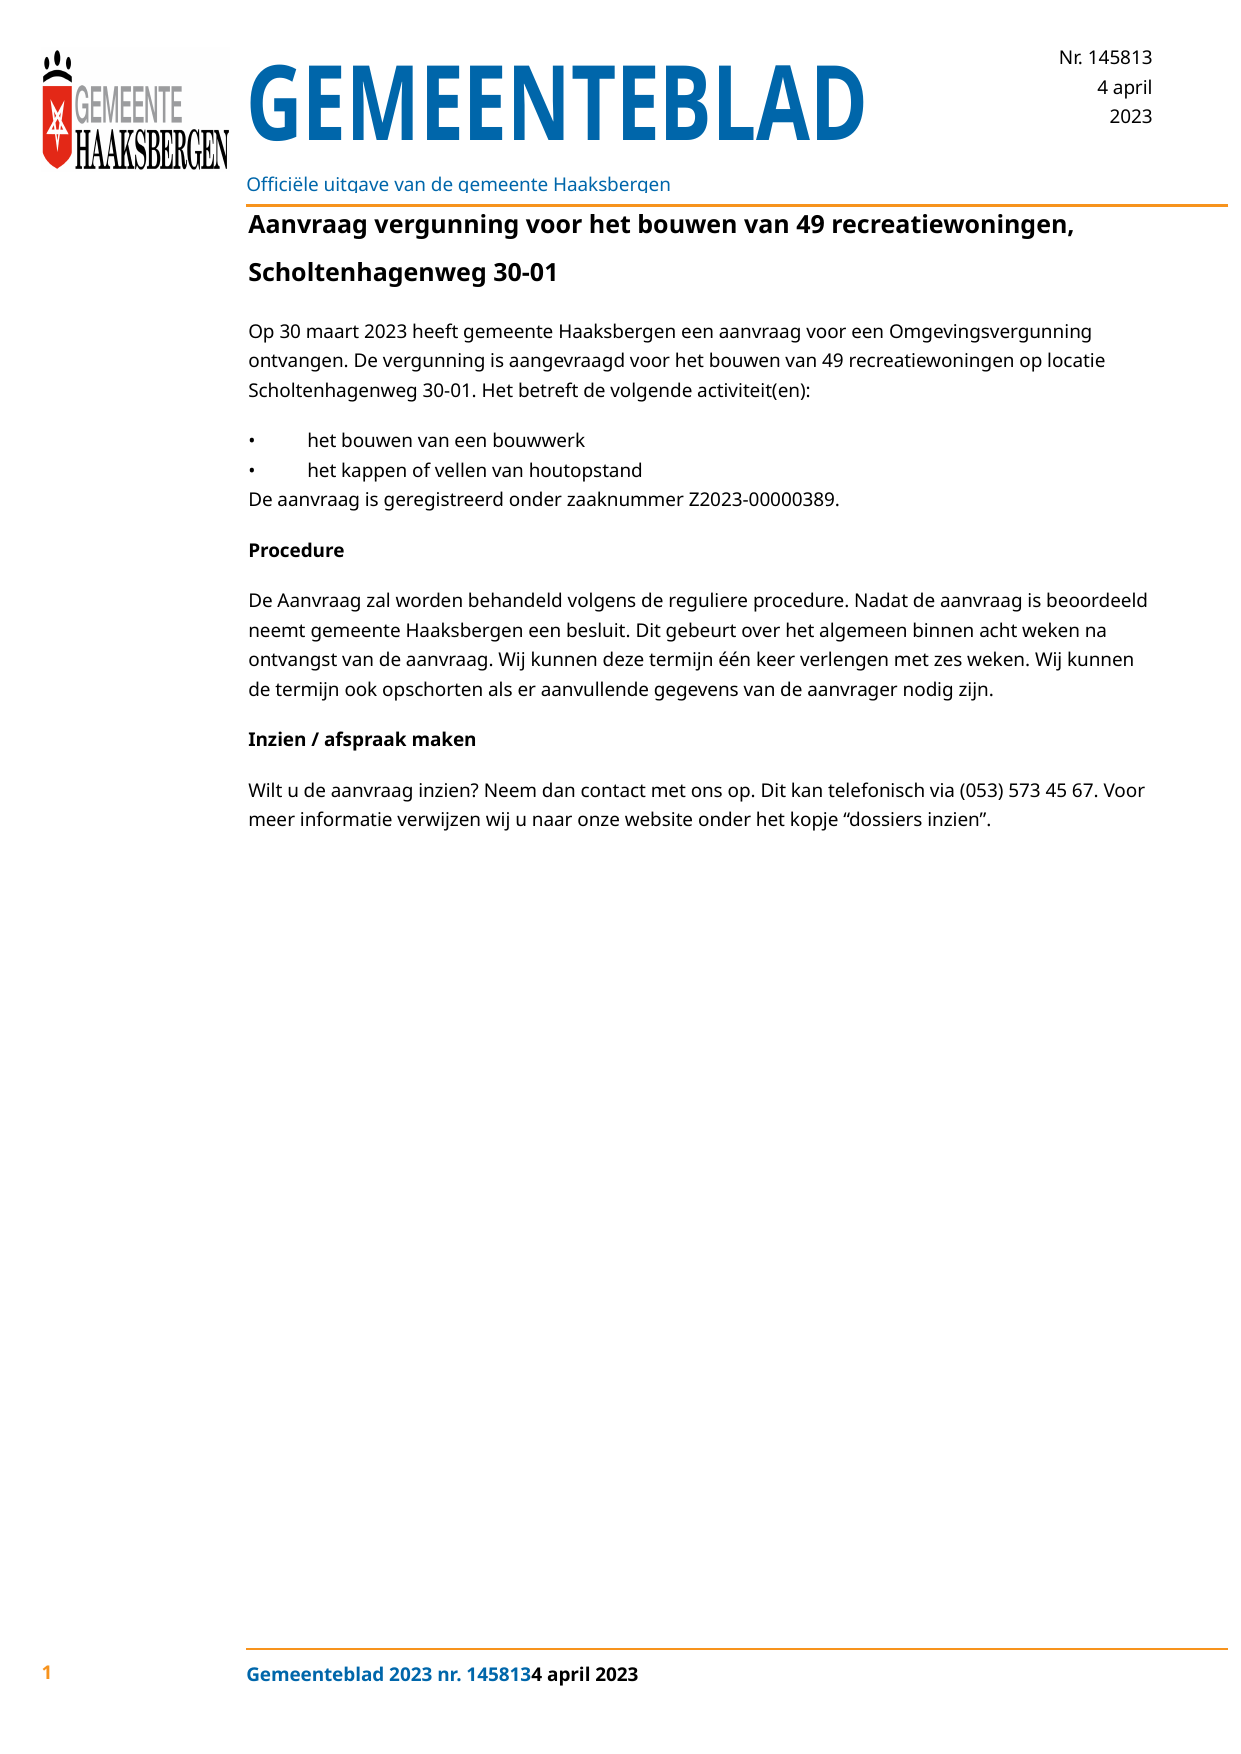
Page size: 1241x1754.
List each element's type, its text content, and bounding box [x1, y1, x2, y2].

list het bouwen van een bouwwerk [248, 427, 1152, 453]
text De aanvraag is geregistreerd onder zaaknummer Z2023-00000389. [248, 487, 1152, 512]
text Aanvraag vergunning voor het bouwen van 49 recreatiewoningen, Scholtenhagenweg 30-01 [248, 207, 1152, 288]
text Op 30 maart 2023 heeft gemeente Haaksbergen een aanvraag voor een Omgevingsvergunning ontvangen. De vergunning is aangevraagd voor het bouwen van 49 recreatiewoningen op locatie Scholtenhagenweg 30-01. Het betreft de volgende activiteit(en): [248, 318, 1152, 403]
text Inzien / afspraak maken [248, 727, 1152, 752]
picture [41, 47, 231, 172]
text De Aanvraag zal worden behandeld volgens de reguliere procedure. Nadat de aanvraag is beoordeeld neemt gemeente Haaksbergen een besluit. Dit gebeurt over het algemeen binnen acht weken na ontvangst van de aanvraag. Wij kunnen deze termijn één keer verlengen met zes weken. Wij kunnen de termijn ook opschorten als er aanvullende gegevens van de aanvrager nodig zijn. [248, 587, 1152, 702]
text Procedure [248, 537, 1152, 563]
list het kappen of vellen van houtopstand [248, 457, 1152, 483]
text Wilt u de aanvraag inzien? Neem dan contact met ons op. Dit kan telefonisch via (053) 573 45 67. Voor meer informatie verwijzen wij u naar onze website onder het kopje “dossiers inzien”. [248, 777, 1152, 832]
